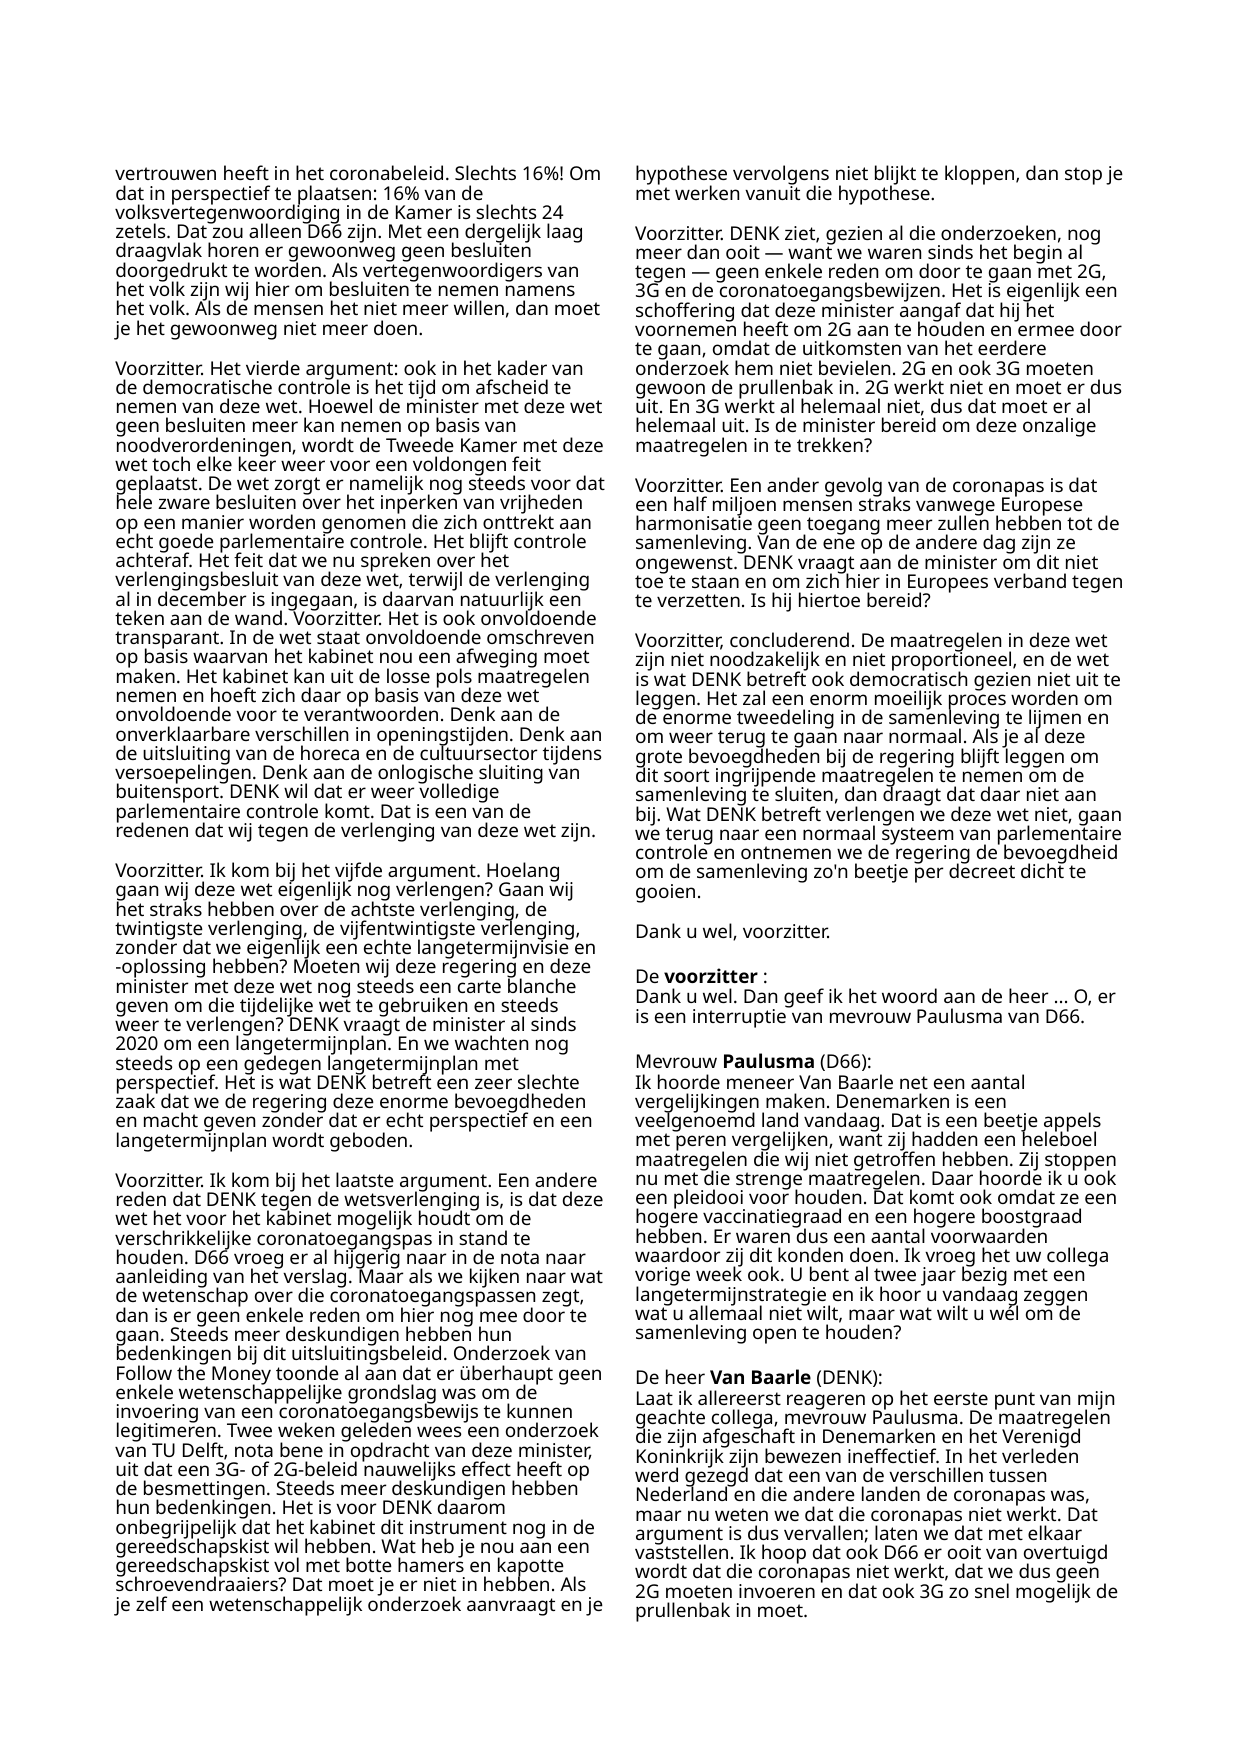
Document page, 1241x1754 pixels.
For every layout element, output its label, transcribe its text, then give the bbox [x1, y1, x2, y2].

text Laat ik allereerst reageren op het eerste punt van mijn geachte collega, mevrouw Paulusma. De maatregelen die zijn afgeschaft in Denemarken en het Verenigd Koninkrijk zijn bewezen ineffectief. In het verleden werd gezegd dat een van de verschillen tussen Nederland en die andere landen de coronapas was, maar nu weten we dat die coronapas niet werkt. Dat argument is dus vervallen; laten we dat met elkaar vaststellen. Ik hoop dat ook D66 er ooit van overtuigd wordt dat die coronapas niet werkt, dat we dus geen 2G moeten invoeren en dat ook 3G zo snel mogelijk de prullenbak in moet. [635, 1390, 1125, 1621]
text Voorzitter. Een ander gevolg van de coronapas is dat een half miljoen mensen straks vanwege Europese harmonisatie geen toegang meer zullen hebben tot de samenleving. Van de ene op de andere dag zijn ze ongewenst. DENK vraagt aan de minister om dit niet toe te staan en om zich hier in Europees verband tegen te verzetten. Is hij hiertoe bereid? [635, 477, 1125, 611]
text Dank u wel. Dan geef ik het woord aan de heer ... O, er is een interruptie van mevrouw Paulusma van D66. [635, 988, 1125, 1027]
text Voorzitter. Ik kom bij het vijfde argument. Hoelang gaan wij deze wet eigenlijk nog verlengen? Gaan wij het straks hebben over de achtste verlenging, de twintigste verlenging, de vijfentwintigste verlenging, zonder dat we eigenlijk een echte langetermijnvisie en -oplossing hebben? Moeten wij deze regering en deze minister met deze wet nog steeds een carte blanche geven om die tijdelijke wet te gebruiken en steeds weer te verlengen? DENK vraagt de minister al sinds 2020 om een langetermijnplan. En we wachten nog steeds op een gedegen langetermijnplan met perspectief. Het is wat DENK betreft een zeer slechte zaak dat we de regering deze enorme bevoegdheden en macht geven zonder dat er echt perspectief en een langetermijnplan wordt geboden. [115, 862, 605, 1151]
text Voorzitter, concluderend. De maatregelen in deze wet zijn niet noodzakelijk en niet proportioneel, en de wet is wat DENK betreft ook democratisch gezien niet uit te leggen. Het zal een enorm moeilijk proces worden om de enorme tweedeling in de samenleving te lijmen en om weer terug te gaan naar normaal. Als je al deze grote bevoegdheden bij de regering blijft leggen om dit soort ingrijpende maatregelen te nemen om de samenleving te sluiten, dan draagt dat daar niet aan bij. Wat DENK betreft verlengen we deze wet niet, gaan we terug naar een normaal systeem van parlementaire controle en ontnemen we de regering de bevoegdheid om de samenleving zo'n beetje per decreet dicht te gooien. [635, 632, 1125, 902]
text Voorzitter. Het vierde argument: ook in het kader van de democratische controle is het tijd om afscheid te nemen van deze wet. Hoewel de minister met deze wet geen besluiten meer kan nemen op basis van noodverordeningen, wordt de Tweede Kamer met deze wet toch elke keer weer voor een voldongen feit geplaatst. De wet zorgt er namelijk nog steeds voor dat hele zware besluiten over het inperken van vrijheden op een manier worden genomen die zich onttrekt aan echt goede parlementaire controle. Het blijft controle achteraf. Het feit dat we nu spreken over het verlengingsbesluit van deze wet, terwijl de verlenging al in december is ingegaan, is daarvan natuurlijk een teken aan de wand. Voorzitter. Het is ook onvoldoende transparant. In de wet staat onvoldoende omschreven op basis waarvan het kabinet nou een afweging moet maken. Het kabinet kan uit de losse pols maatregelen nemen en hoeft zich daar op basis van deze wet onvoldoende voor te verantwoorden. Denk aan de onverklaarbare verschillen in openingstijden. Denk aan de uitsluiting van de horeca en de cultuursector tijdens versoepelingen. Denk aan de onlogische sluiting van buitensport. DENK wil dat er weer volledige parlementaire controle komt. Dat is een van de redenen dat wij tegen de verlenging van deze wet zijn. [115, 359, 605, 841]
text Voorzitter. Ik kom bij het laatste argument. Een andere reden dat DENK tegen de wetsverlenging is, is dat deze wet het voor het kabinet mogelijk houdt om de verschrikkelijke coronatoegangspas in stand te houden. D66 vroeg er al hijgerig naar in de nota naar aanleiding van het verslag. Maar als we kijken naar wat de wetenschap over die coronatoegangspassen zegt, dan is er geen enkele reden om hier nog mee door te gaan. Steeds meer deskundigen hebben hun bedenkingen bij dit uitsluitingsbeleid. Onderzoek van Follow the Money toonde al aan dat er überhaupt geen enkele wetenschappelijke grondslag was om de invoering van een coronatoegangsbewijs te kunnen legitimeren. Twee weken geleden wees een onderzoek van TU Delft, nota bene in opdracht van deze minister, uit dat een 3G- of 2G-beleid nauwelijks effect heeft op de besmettingen. Steeds meer deskundigen hebben hun bedenkingen. Het is voor DENK daarom onbegrijpelijk dat het kabinet dit instrument nog in de gereedschapskist wil hebben. Wat heb je nou aan een gereedschapskist vol met botte hamers en kapotte schroevendraaiers? Dat moet je er niet in hebben. Als je zelf een wetenschappelijk onderzoek aanvraagt en je [115, 1172, 605, 1615]
text De heer Van Baarle (DENK): [635, 1364, 1125, 1390]
text Dank u wel, voorzitter. [635, 923, 1125, 942]
text Voorzitter. DENK ziet, gezien al die onderzoeken, nog meer dan ooit — want we waren sinds het begin al tegen — geen enkele reden om door te gaan met 2G, 3G en de coronatoegangsbewijzen. Het is eigenlijk een schoffering dat deze minister aangaf dat hij het voornemen heeft om 2G aan te houden en ermee door te gaan, omdat de uitkomsten van het eerdere onderzoek hem niet bevielen. 2G en ook 3G moeten gewoon de prullenbak in. 2G werkt niet en moet er dus uit. En 3G werkt al helemaal niet, dus dat moet er al helemaal uit. Is de minister bereid om deze onzalige maatregelen in te trekken? [635, 224, 1125, 456]
text hypothese vervolgens niet blijkt te kloppen, dan stop je met werken vanuit die hypothese. [635, 165, 1125, 204]
text vertrouwen heeft in het coronabeleid. Slechts 16%! Om dat in perspectief te plaatsen: 16% van de volksvertegenwoordiging in de Kamer is slechts 24 zetels. Dat zou alleen D66 zijn. Met een dergelijk laag draagvlak horen er gewoonweg geen besluiten doorgedrukt te worden. Als vertegenwoordigers van het volk zijn wij hier om besluiten te nemen namens het volk. Als de mensen het niet meer willen, dan moet je het gewoonweg niet meer doen. [115, 165, 605, 339]
text Mevrouw Paulusma (D66): [635, 1048, 1125, 1074]
text De voorzitter : [635, 963, 1125, 988]
text Ik hoorde meneer Van Baarle net een aantal vergelijkingen maken. Denemarken is een veelgenoemd land vandaag. Dat is een beetje appels met peren vergelijken, want zij hadden een heleboel maatregelen die wij niet getroffen hebben. Zij stoppen nu met die strenge maatregelen. Daar hoorde ik u ook een pleidooi voor houden. Dat komt ook omdat ze een hogere vaccinatiegraad en een hogere boostgraad hebben. Er waren dus een aantal voorwaarden waardoor zij dit konden doen. Ik vroeg het uw collega vorige week ook. U bent al twee jaar bezig met een langetermijnstrategie en ik hoor u vandaag zeggen wat u allemaal niet wilt, maar wat wilt u wél om de samenleving open te houden? [635, 1074, 1125, 1343]
